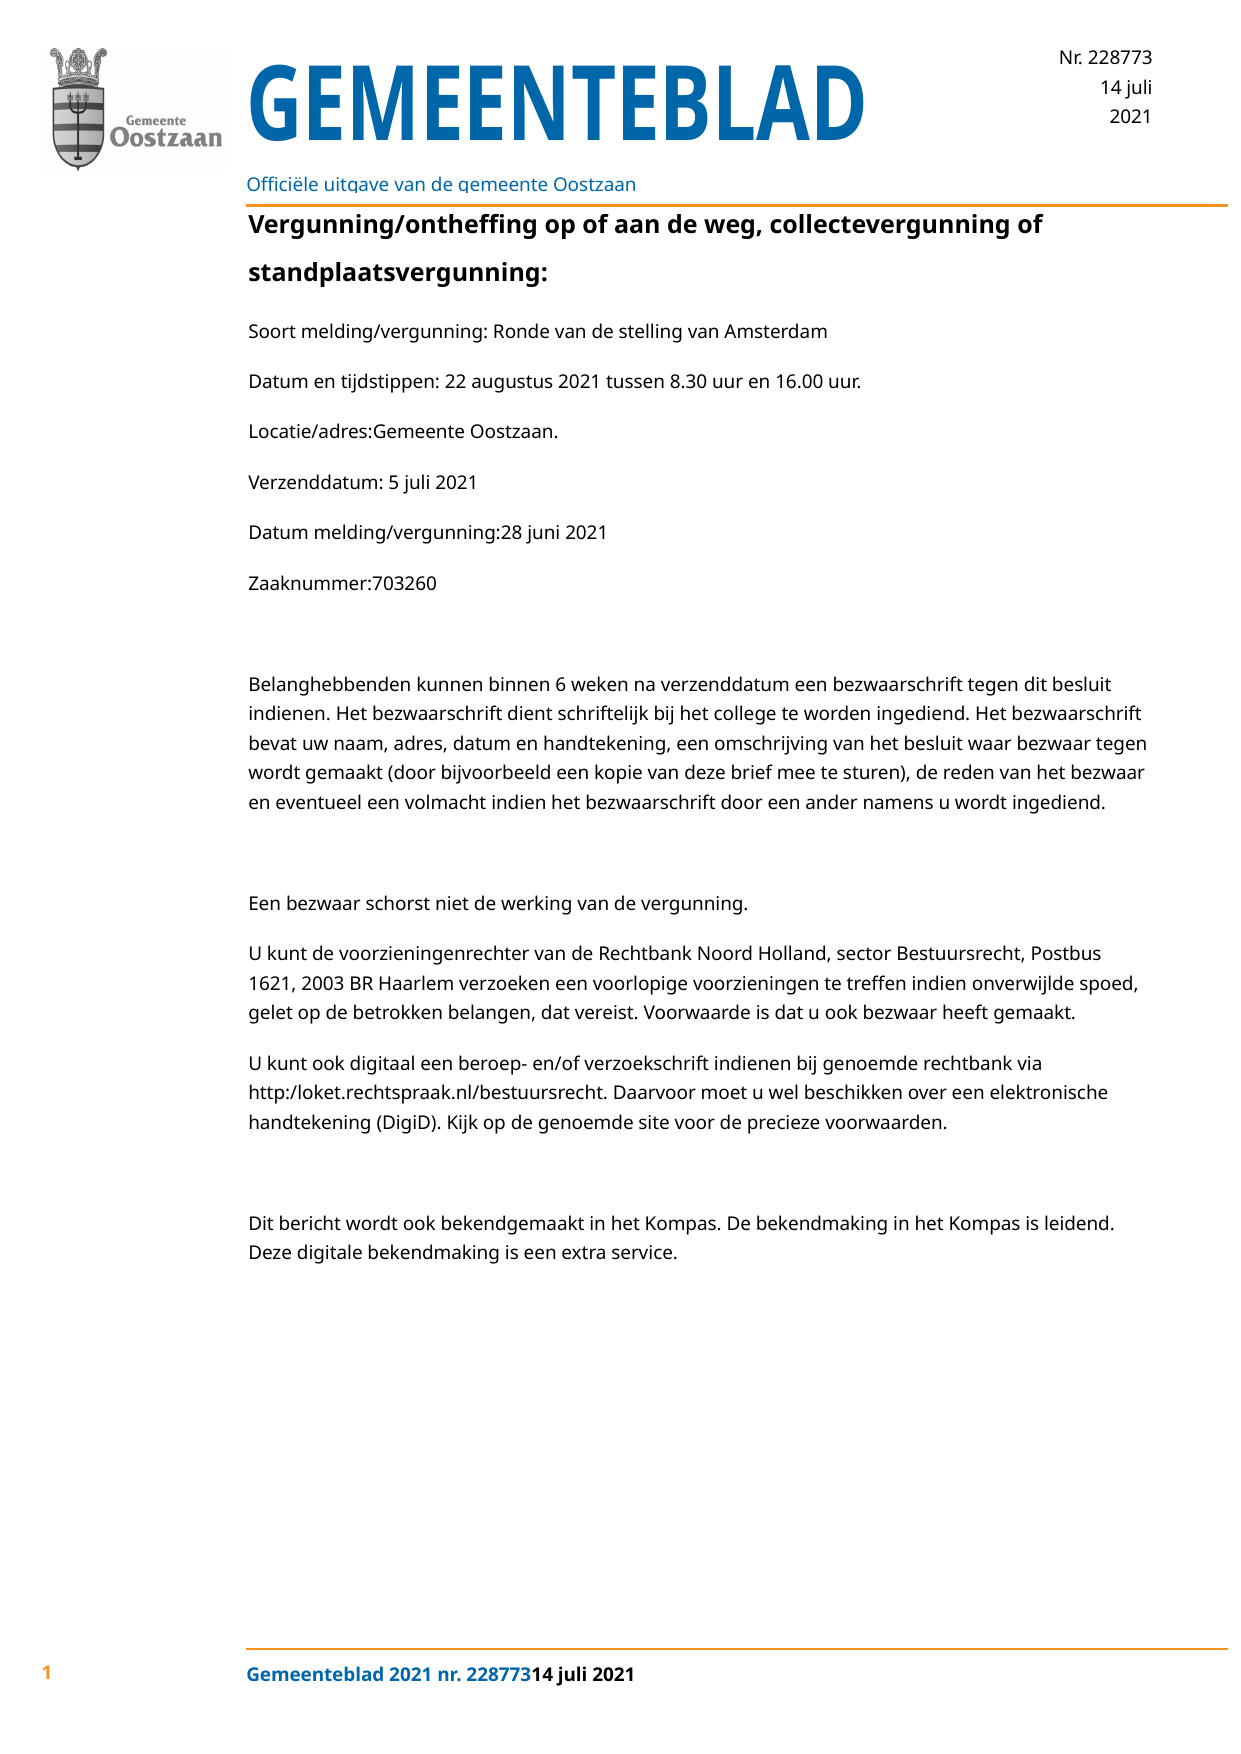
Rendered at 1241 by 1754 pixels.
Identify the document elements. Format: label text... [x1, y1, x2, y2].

text Een bezwaar schorst niet de werking van de vergunning. [248, 890, 1152, 916]
text Verzenddatum: 5 juli 2021 [248, 469, 1152, 495]
text Locatie/adres:Gemeente Oostzaan. [248, 419, 1152, 444]
picture [41, 47, 231, 172]
text Belanghebbenden kunnen binnen 6 weken na verzenddatum een bezwaarschrift tegen dit besluit indienen. Het bezwaarschrift dient schriftelijk bij het college te worden ingediend. Het bezwaarschrift bevat uw naam, adres, datum en handtekening, een omschrijving van het besluit waar bezwaar tegen wordt gemaakt (door bijvoorbeeld een kopie van deze brief mee te sturen), de reden van het bezwaar en eventueel een volmacht indien het bezwaarschrift door een ander namens u wordt ingediend. [248, 671, 1152, 815]
text Datum en tijdstippen: 22 augustus 2021 tussen 8.30 uur en 16.00 uur. [248, 368, 1152, 394]
text Datum melding/vergunning:28 juni 2021 [248, 519, 1152, 545]
text Zaaknummer:703260 [248, 570, 1152, 596]
text Dit bericht wordt ook bekendgemaakt in het Kompas. De bekendmaking in het Kompas is leidend. Deze digitale bekendmaking is een extra service. [248, 1210, 1152, 1265]
text U kunt ook digitaal een beroep- en/of verzoekschrift indienen bij genoemde rechtbank via http:/loket.rechtspraak.nl/bestuursrecht. Daarvoor moet u wel beschikken over een elektronische handtekening (DigiD). Kijk op de genoemde site voor de precieze voorwaarden. [248, 1050, 1152, 1135]
text Soort melding/vergunning: Ronde van de stelling van Amsterdam [248, 318, 1152, 344]
text Vergunning/ontheffing op of aan de weg, collectevergunning of standplaatsvergunning: [248, 207, 1152, 288]
text U kunt de voorzieningenrechter van de Rechtbank Noord Holland, sector Bestuursrecht, Postbus 1621, 2003 BR Haarlem verzoeken een voorlopige voorzieningen te treffen indien onverwijlde spoed, gelet op de betrokken belangen, dat vereist. Voorwaarde is dat u ook bezwaar heeft gemaakt. [248, 940, 1152, 1025]
